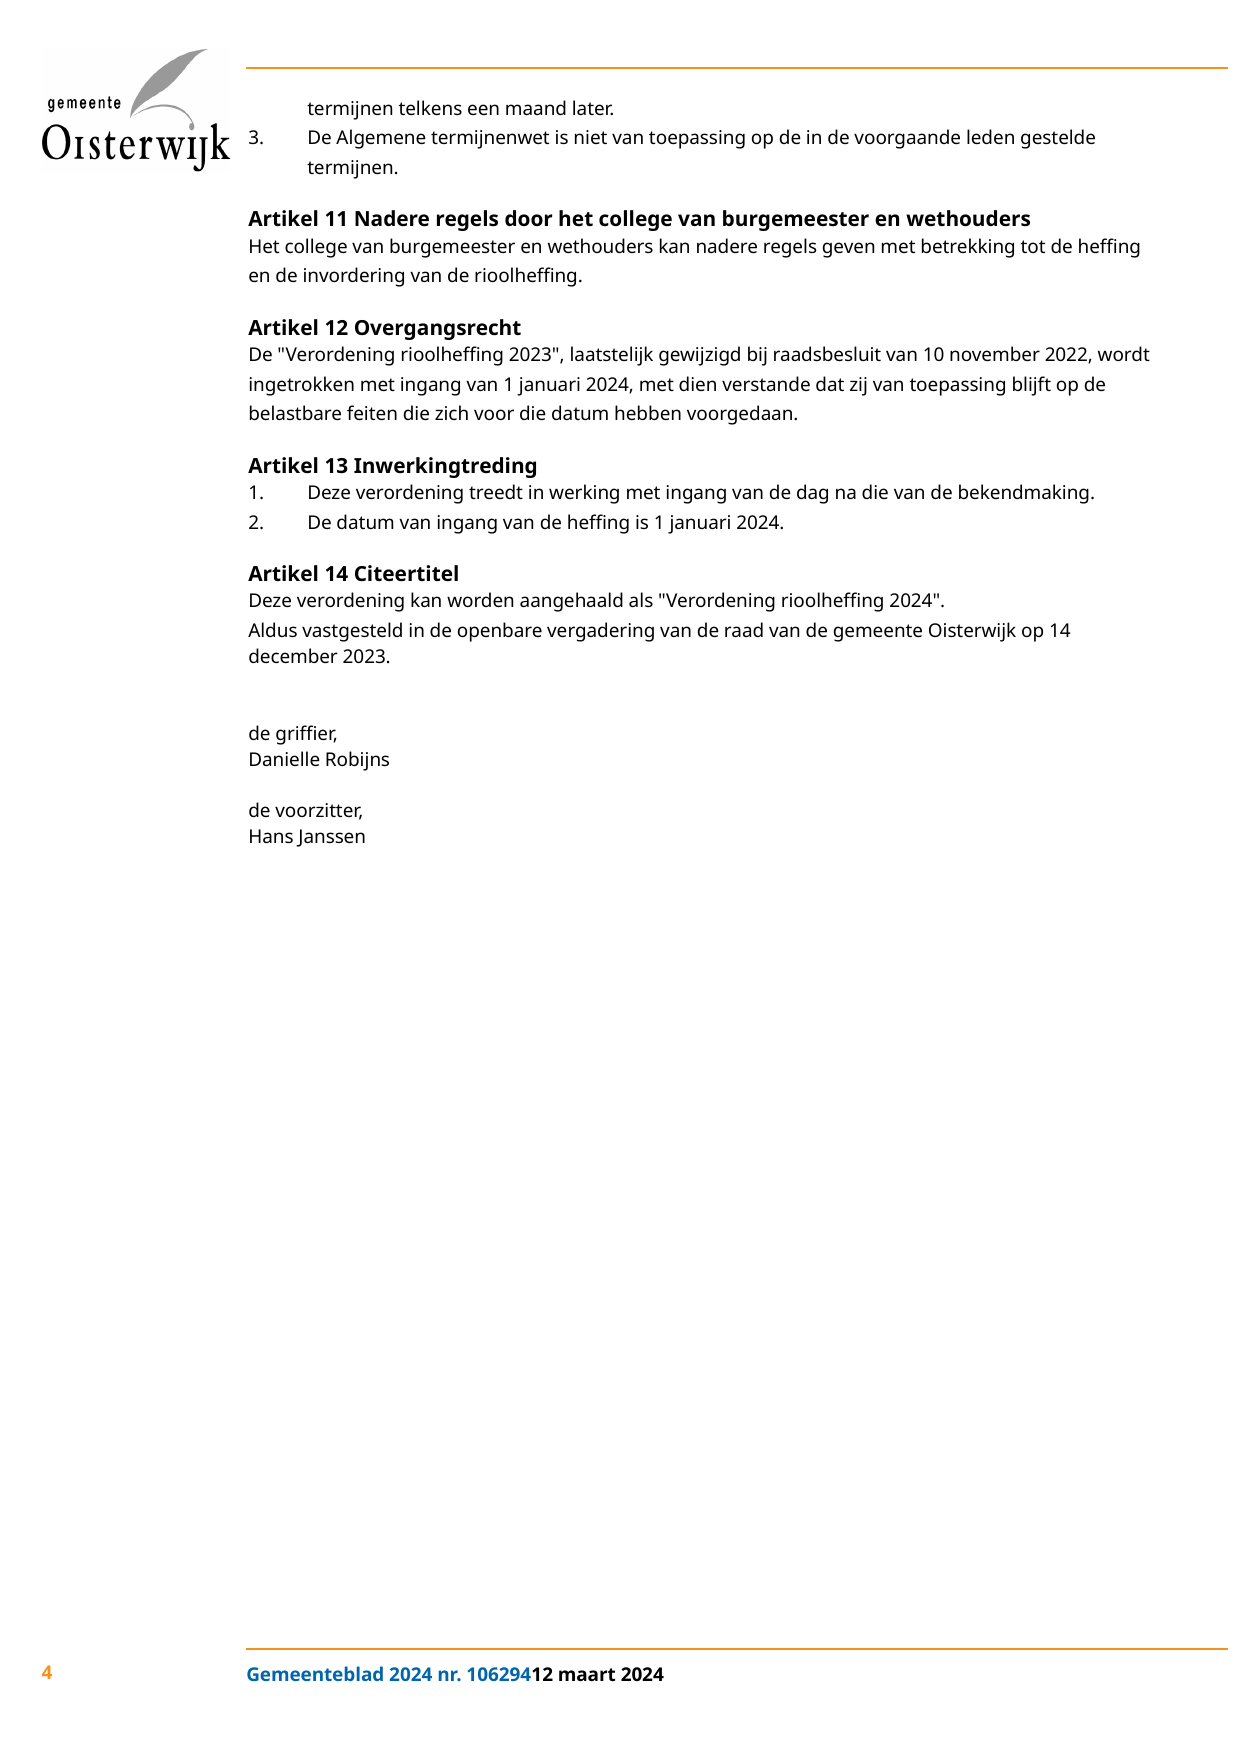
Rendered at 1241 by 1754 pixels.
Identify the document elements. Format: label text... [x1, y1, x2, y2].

text Artikel 12 Overgangsrecht [248, 313, 1152, 341]
text Aldus vastgesteld in de openbare vergadering van de raad van de gemeente Oisterwijk op 14 december 2023. [248, 617, 1152, 669]
list De Algemene termijnenwet is niet van toepassing op de in de voorgaande leden gestelde termijnen. [248, 124, 1152, 180]
text De "Verordening rioolheffing 2023", laatstelijk gewijzigd bij raadsbesluit van 10 november 2022, wordt ingetrokken met ingang van 1 januari 2024, met dien verstande dat zij van toepassing blijft op de belastbare feiten die zich voor die datum hebben voorgedaan. [248, 341, 1152, 426]
text Het college van burgemeester en wethouders kan nadere regels geven met betrekking tot de heffing en de invordering van de rioolheffing. [248, 233, 1152, 288]
text Artikel 14 Citeertitel [248, 559, 1152, 588]
list termijnen telkens een maand later. [248, 95, 1152, 121]
text de voorzitter, [248, 797, 1152, 823]
text Artikel 11 Nadere regels door het college van burgemeester en wethouders [248, 204, 1152, 233]
text Artikel 13 Inwerkingtreding [248, 451, 1152, 479]
list De datum van ingang van de heffing is 1 januari 2024. [248, 509, 1152, 534]
list Deze verordening treedt in werking met ingang van de dag na die van de bekendmaking. [248, 479, 1152, 505]
picture [41, 47, 231, 172]
text Deze verordening kan worden aangehaald als "Verordening rioolheffing 2024". [248, 588, 1152, 613]
text Hans Janssen [248, 823, 1152, 849]
text de griffier, [248, 720, 1152, 746]
text Danielle Robijns [248, 746, 1152, 772]
